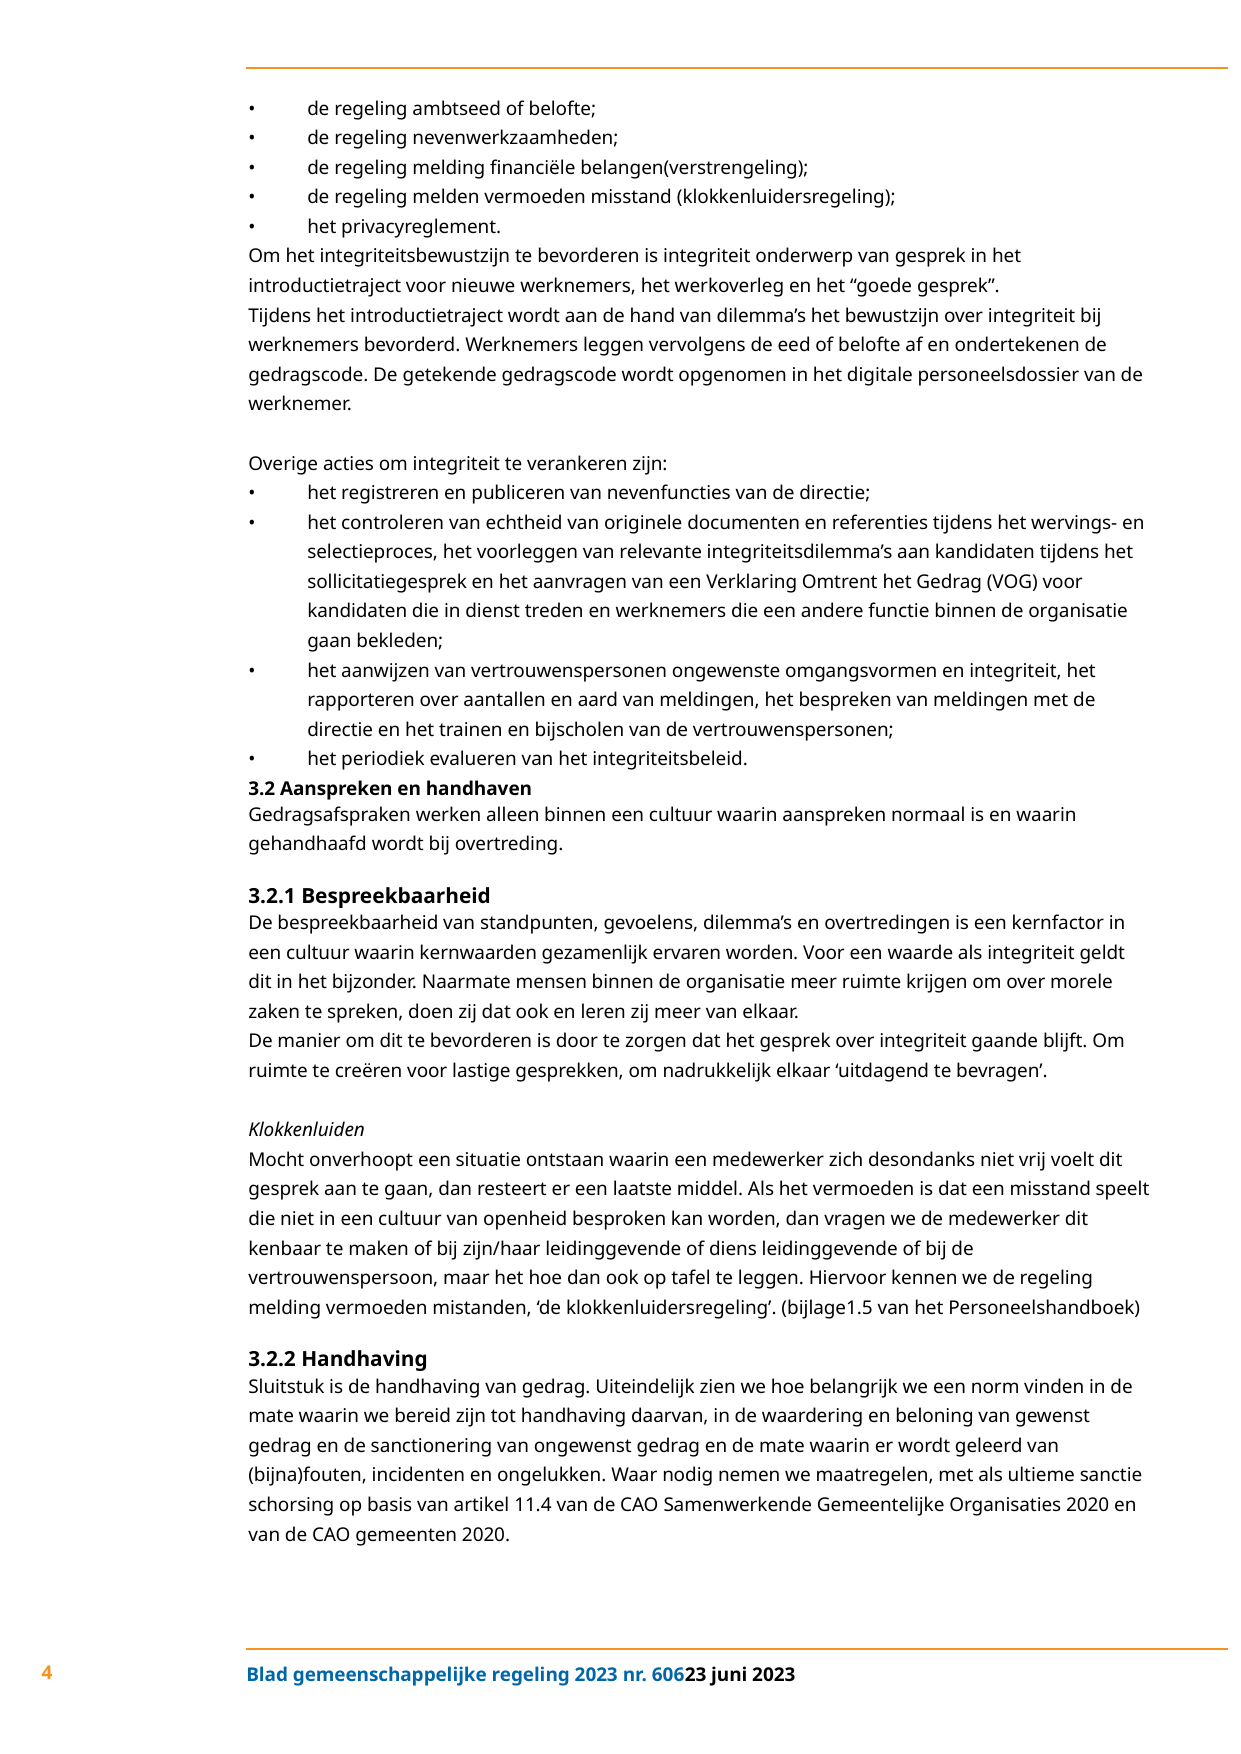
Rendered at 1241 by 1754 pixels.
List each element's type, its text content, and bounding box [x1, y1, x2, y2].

list de regeling nevenwerkzaamheden; [248, 124, 1152, 150]
list het aanwijzen van vertrouwenspersonen ongewenste omgangsvormen en integriteit, het rapporteren over aantallen en aard van meldingen, het bespreken van meldingen met de directie en het trainen en bijscholen van de vertrouwenspersonen; [248, 657, 1152, 742]
list de regeling melding financiële belangen(verstrengeling); [248, 154, 1152, 180]
text De bespreekbaarheid van standpunten, gevoelens, dilemma’s en overtredingen is een kernfactor in een cultuur waarin kernwaarden gezamenlijk ervaren worden. Voor een waarde als integriteit geldt dit in het bijzonder. Naarmate mensen binnen de organisatie meer ruimte krijgen om over morele zaken te spreken, doen zij dat ook en leren zij meer van elkaar. [248, 909, 1152, 1024]
list het periodiek evalueren van het integriteitsbeleid. [248, 746, 1152, 771]
text Sluitstuk is de handhaving van gedrag. Uiteindelijk zien we hoe belangrijk we een norm vinden in de mate waarin we bereid zijn tot handhaving daarvan, in de waardering en beloning van gewenst gedrag en de sanctionering van ongewenst gedrag en de mate waarin er wordt geleerd van (bijna)fouten, incidenten en ongelukken. Waar nodig nemen we maatregelen, met als ultieme sanctie schorsing op basis van artikel 11.4 van de CAO Samenwerkende Gemeentelijke Organisaties 2020 en van de CAO gemeenten 2020. [248, 1373, 1152, 1546]
text De manier om dit te bevorderen is door te zorgen dat het gesprek over integriteit gaande blijft. Om ruimte te creëren voor lastige gesprekken, om nadrukkelijk elkaar ‘uitdagend te bevragen’. [248, 1028, 1152, 1083]
text werknemers bevorderd. Werknemers leggen vervolgens de eed of belofte af en ondertekenen de gedragscode. De getekende gedragscode wordt opgenomen in het digitale personeelsdossier van de werknemer. [248, 331, 1152, 416]
text 3.2.2 Handhaving [248, 1344, 1152, 1373]
list het controleren van echtheid van originele documenten en referenties tijdens het wervings- en selectieproces, het voorleggen van relevante integriteitsdilemma’s aan kandidaten tijdens het sollicitatiegesprek en het aanvragen van een Verklaring Omtrent het Gedrag (VOG) voor kandidaten die in dienst treden en werknemers die een andere functie binnen de organisatie gaan bekleden; [248, 509, 1152, 653]
picture [41, 47, 231, 172]
text 3.2.1 Bespreekbaarheid [248, 881, 1152, 909]
list het registreren en publiceren van nevenfuncties van de directie; [248, 479, 1152, 505]
text Klokkenluiden [248, 1116, 1152, 1142]
text 3.2 Aanspreken en handhaven [248, 775, 1152, 801]
text Gedragsafspraken werken alleen binnen een cultuur waarin aanspreken normaal is en waarin gehandhaafd wordt bij overtreding. [248, 801, 1152, 856]
list de regeling melden vermoeden misstand (klokkenluidersregeling); [248, 183, 1152, 209]
text Om het integriteitsbewustzijn te bevorderen is integriteit onderwerp van gesprek in het introductietraject voor nieuwe werknemers, het werkoverleg en het “goede gesprek”. [248, 243, 1152, 298]
text Mocht onverhoopt een situatie ontstaan waarin een medewerker zich desondanks niet vrij voelt dit gesprek aan te gaan, dan resteert er een laatste middel. Als het vermoeden is dat een misstand speelt die niet in een cultuur van openheid besproken kan worden, dan vragen we de medewerker dit kenbaar te maken of bij zijn/haar leidinggevende of diens leidinggevende of bij de vertrouwenspersoon, maar het hoe dan ook op tafel te leggen. Hiervoor kennen we de regeling melding vermoeden mistanden, ‘de klokkenluidersregeling’. (bijlage1.5 van het Personeelshandboek) [248, 1146, 1152, 1320]
text Tijdens het introductietraject wordt aan de hand van dilemma’s het bewustzijn over integriteit bij [248, 302, 1152, 328]
list de regeling ambtseed of belofte; [248, 95, 1152, 121]
text Overige acties om integriteit te verankeren zijn: [248, 450, 1152, 476]
list het privacyreglement. [248, 213, 1152, 239]
